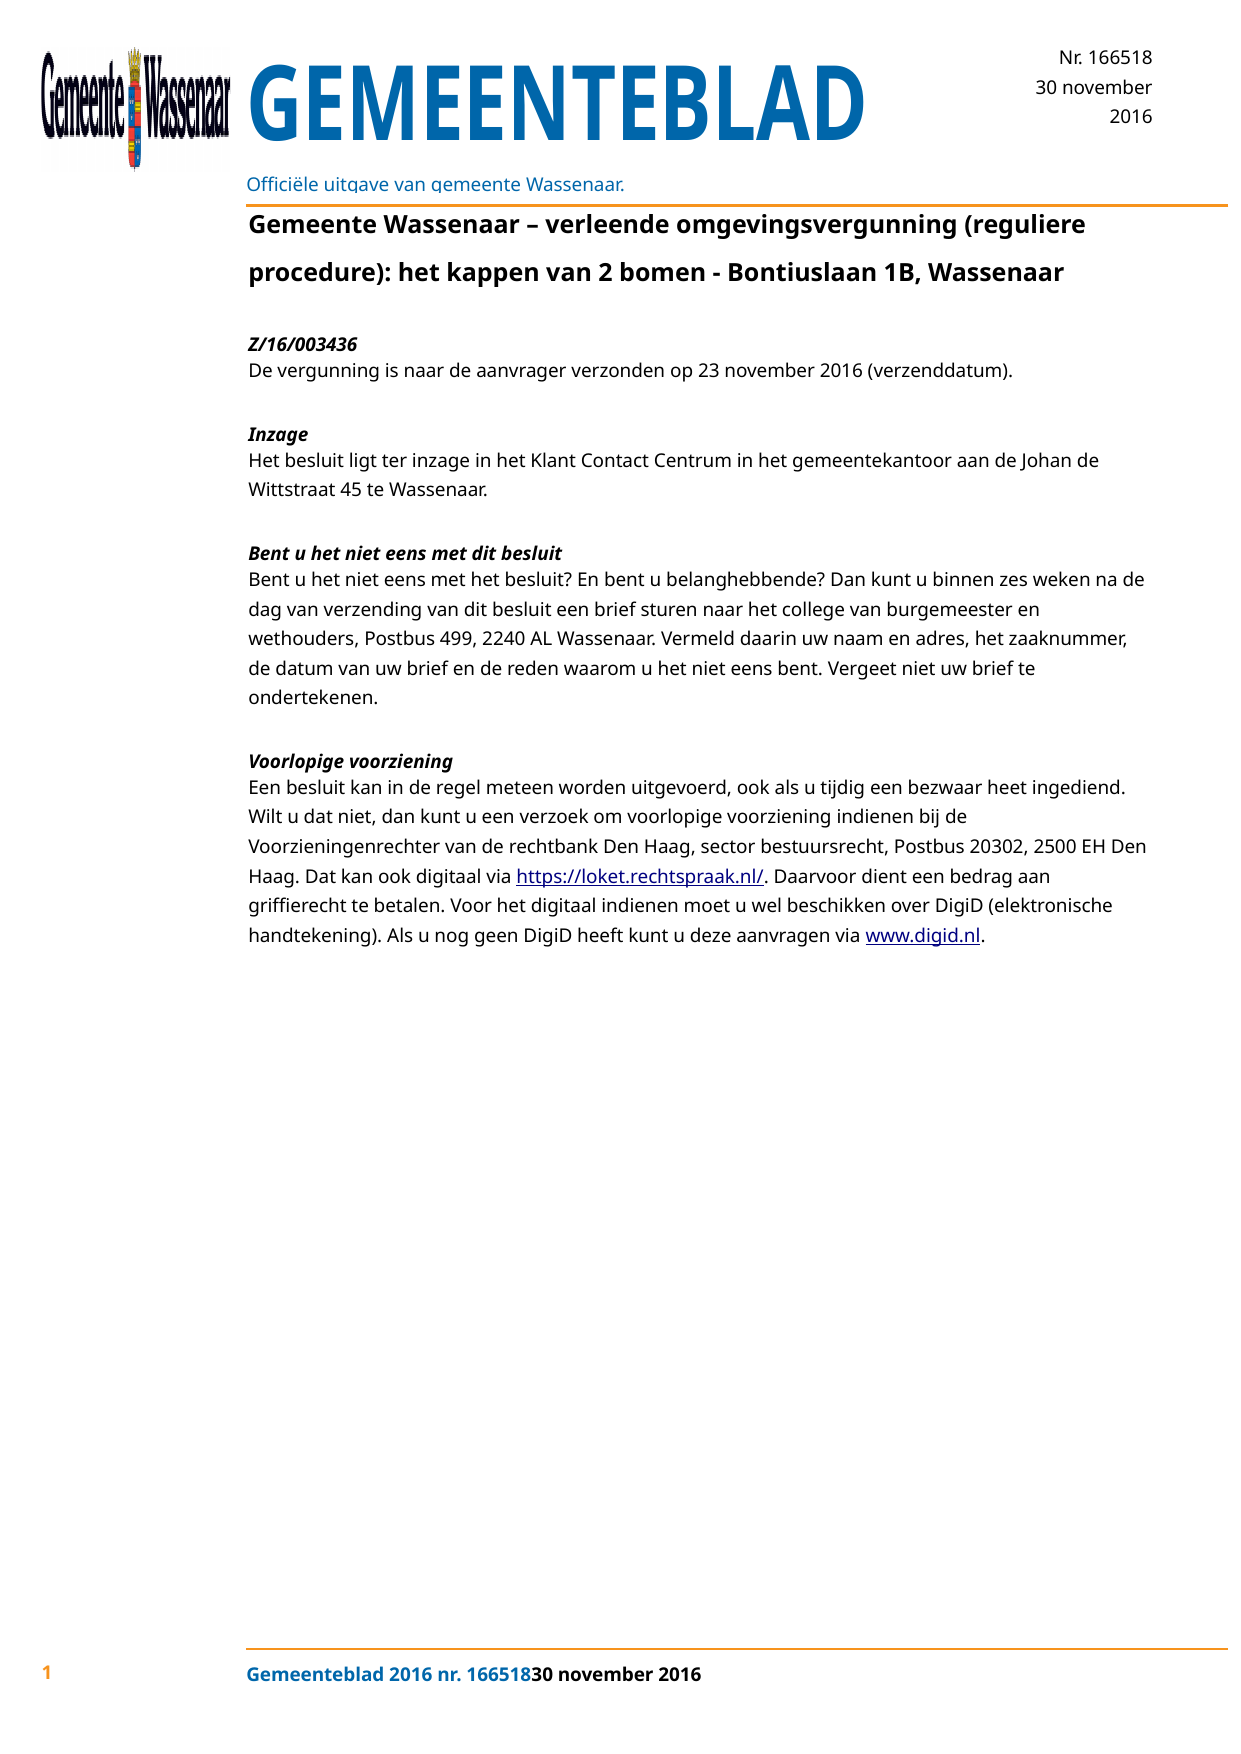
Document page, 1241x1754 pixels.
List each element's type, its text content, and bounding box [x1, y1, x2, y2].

text De vergunning is naar de aanvrager verzonden op 23 november 2016 (verzenddatum). [248, 357, 1152, 383]
text Inzage [248, 421, 1152, 447]
text Voorlopige voorziening [248, 748, 1152, 774]
text Gemeente Wassenaar – verleende omgevingsvergunning (reguliere procedure): het kappen van 2 bomen - Bontiuslaan 1B, Wassenaar [248, 207, 1152, 288]
text Z/16/003436 [248, 331, 1152, 357]
text Bent u het niet eens met het besluit? En bent u belanghebbende? Dan kunt u binnen zes weken na de dag van verzending van dit besluit een brief sturen naar het college van burgemeester en wethouders, Postbus 499, 2240 AL Wassenaar. Vermeld daarin uw naam en adres, het zaaknummer, de datum van uw brief en de reden waarom u het niet eens bent. Vergeet niet uw brief te ondertekenen. [248, 566, 1152, 710]
picture [41, 47, 231, 172]
text Bent u het niet eens met dit besluit [248, 540, 1152, 566]
text Het besluit ligt ter inzage in het Klant Contact Centrum in het gemeentekantoor aan de Johan de Wittstraat 45 te Wassenaar. [248, 447, 1152, 502]
text Een besluit kan in de regel meteen worden uitgevoerd, ook als u tijdig een bezwaar heet ingediend. Wilt u dat niet, dan kunt u een verzoek om voorlopige voorziening indienen bij de Voorzieningenrechter van de rechtbank Den Haag, sector bestuursrecht, Postbus 20302, 2500 EH Den Haag. Dat kan ook digitaal via https://loket.rechtspraak.nl/. Daarvoor dient een bedrag aan griffierecht te betalen. Voor het digitaal indienen moet u wel beschikken over DigiD (elektronische handtekening). Als u nog geen DigiD heeft kunt u deze aanvragen via www.digid.nl. [248, 774, 1152, 948]
